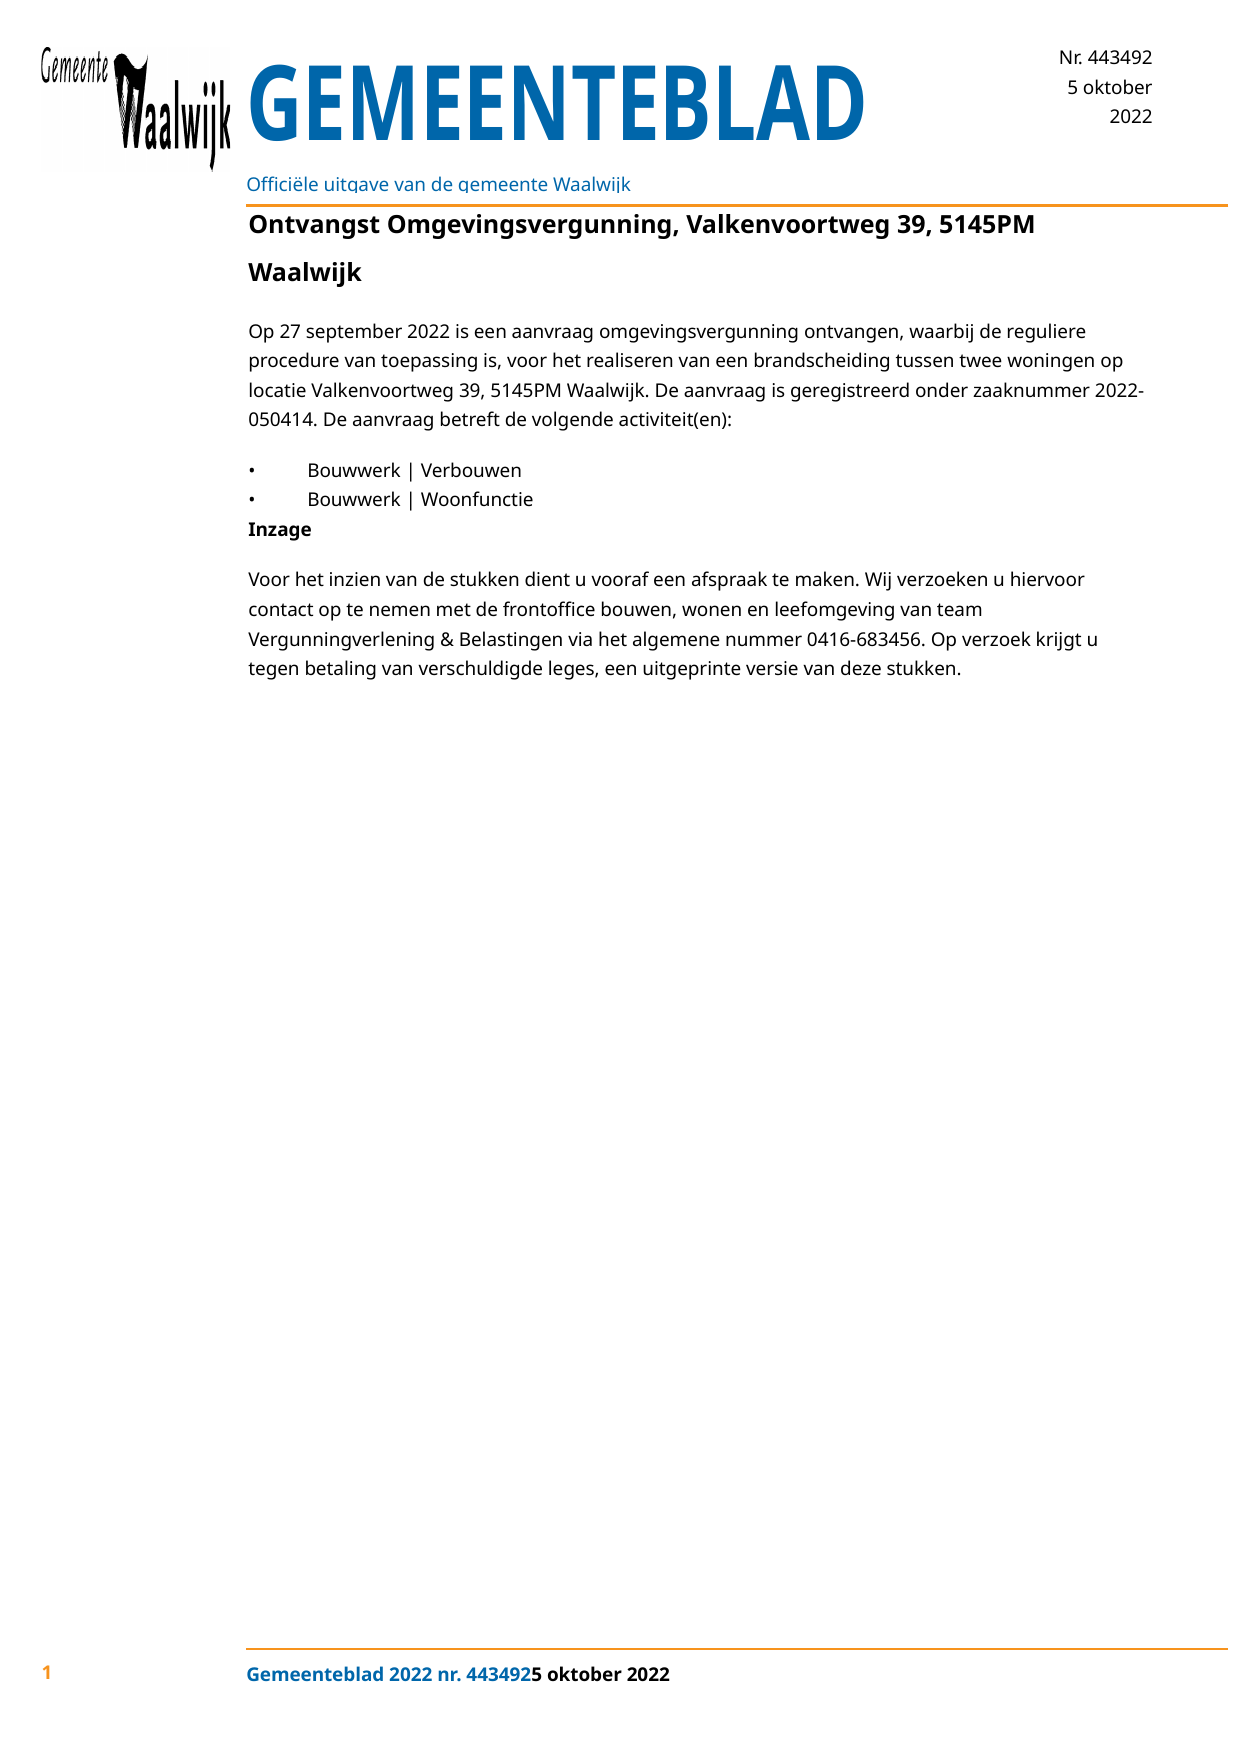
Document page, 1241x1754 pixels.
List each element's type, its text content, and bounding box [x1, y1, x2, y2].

text Inzage [248, 516, 1152, 542]
list Bouwwerk | Verbouwen [248, 457, 1152, 483]
list Bouwwerk | Woonfunctie [248, 487, 1152, 512]
text Ontvangst Omgevingsvergunning, Valkenvoortweg 39, 5145PM Waalwijk [248, 207, 1152, 288]
text Voor het inzien van de stukken dient u vooraf een afspraak te maken. Wij verzoeken u hiervoor contact op te nemen met de frontoffice bouwen, wonen en leefomgeving van team Vergunningverlening & Belastingen via het algemene nummer 0416-683456. Op verzoek krijgt u tegen betaling van verschuldigde leges, een uitgeprinte versie van deze stukken. [248, 567, 1152, 681]
picture [41, 47, 231, 172]
text Op 27 september 2022 is een aanvraag omgevingsvergunning ontvangen, waarbij de reguliere procedure van toepassing is, voor het realiseren van een brandscheiding tussen twee woningen op locatie Valkenvoortweg 39, 5145PM Waalwijk. De aanvraag is geregistreerd onder zaaknummer 2022-050414. De aanvraag betreft de volgende activiteit(en): [248, 318, 1152, 432]
